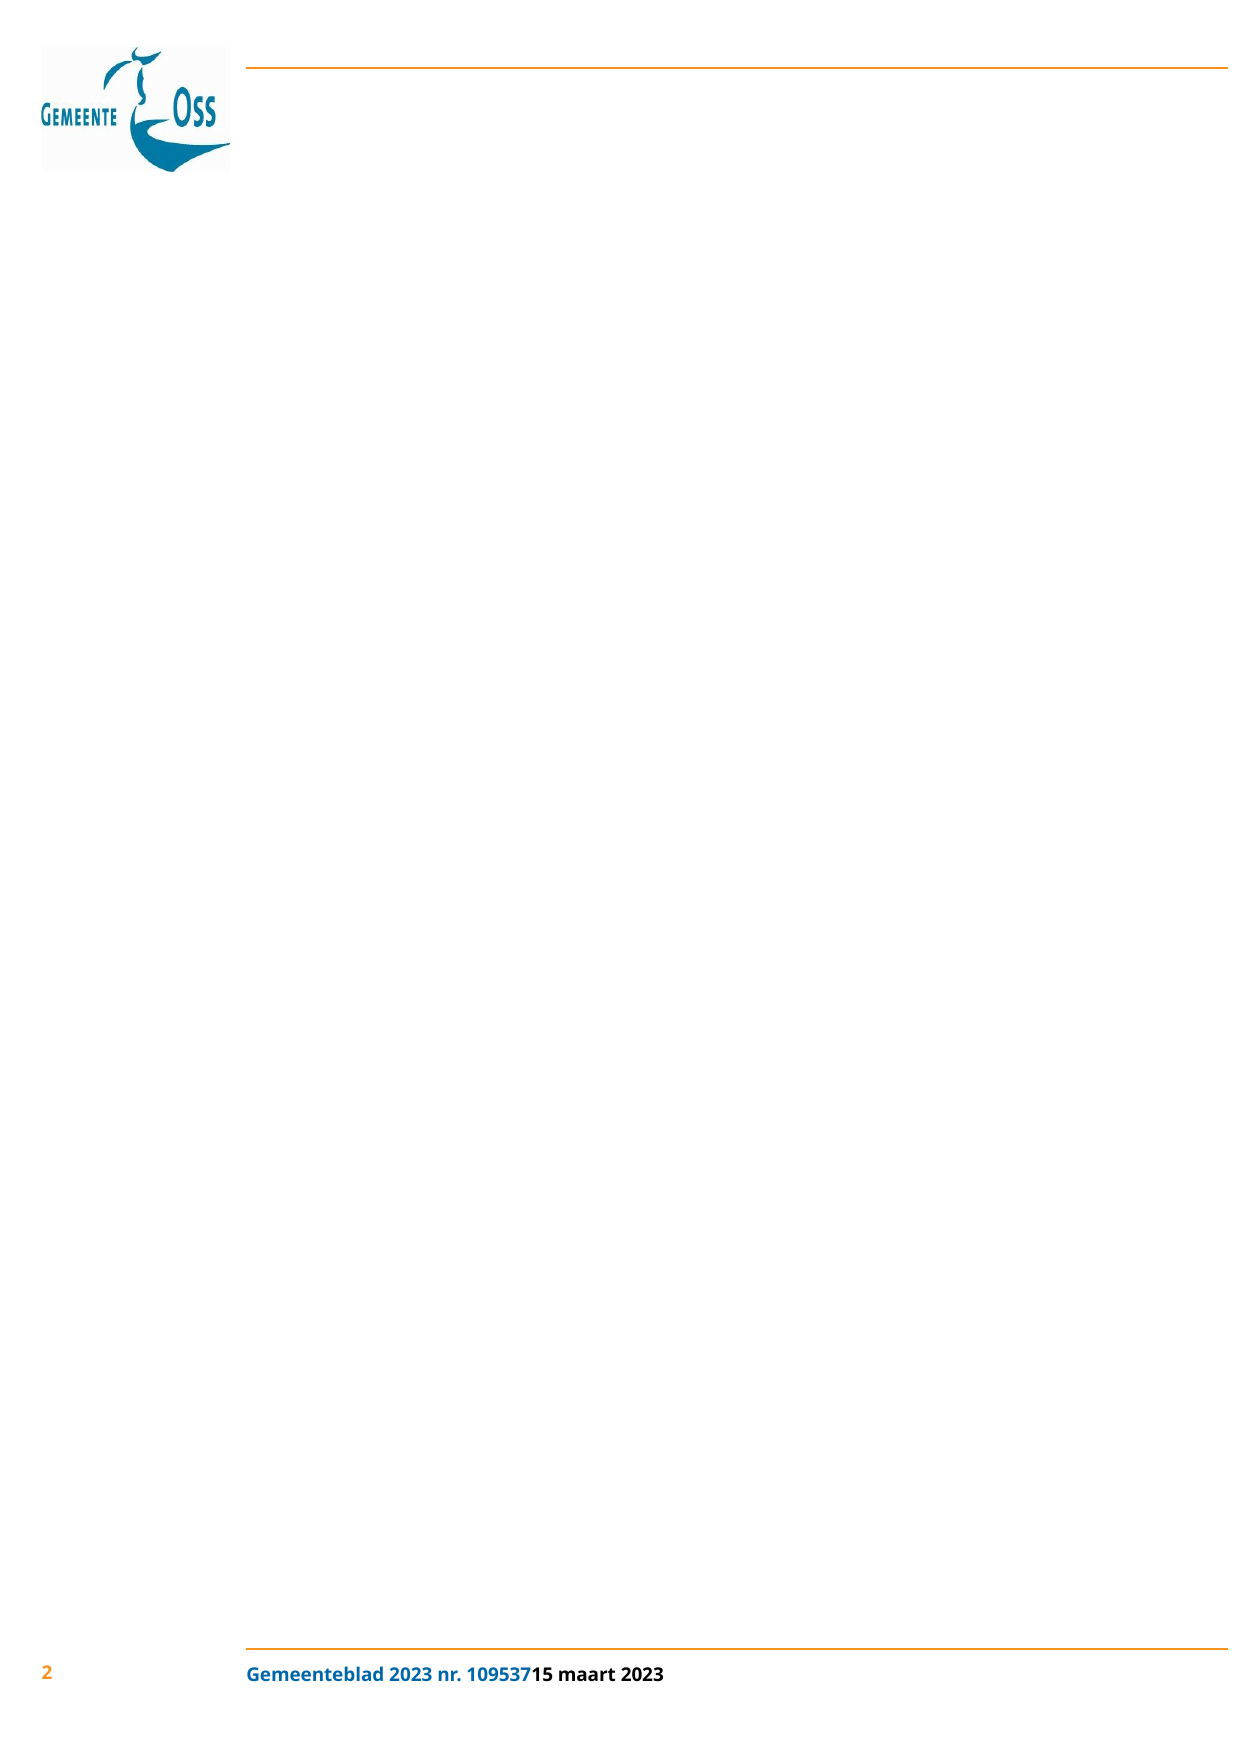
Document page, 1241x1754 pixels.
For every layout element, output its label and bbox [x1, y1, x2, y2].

picture [41, 47, 231, 172]
